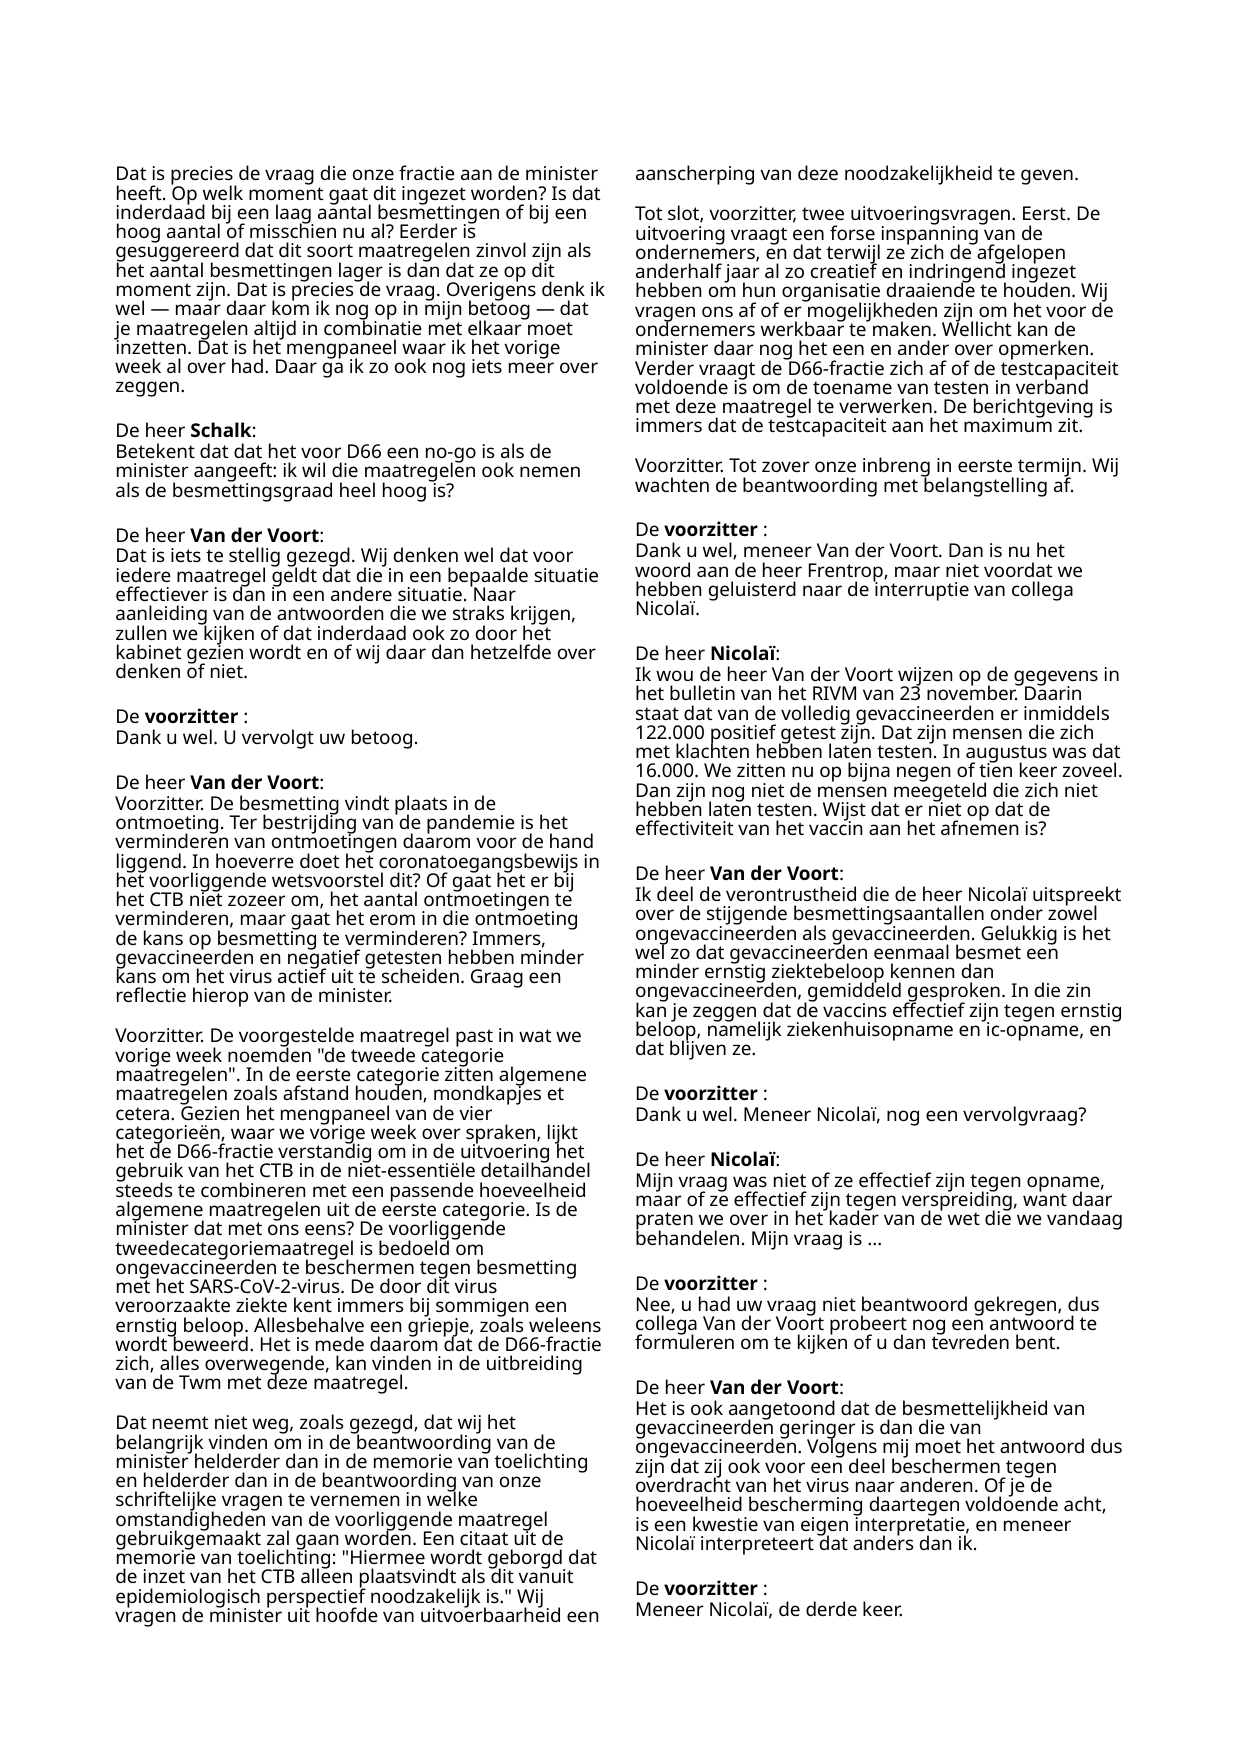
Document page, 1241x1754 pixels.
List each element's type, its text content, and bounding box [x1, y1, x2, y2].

text De heer Van der Voort: [635, 860, 1125, 886]
text De heer Nicolaï: [635, 640, 1125, 666]
text Dat is iets te stellig gezegd. Wij denken wel dat voor iedere maatregel geldt dat die in een bepaalde situatie effectiever is dan in een andere situatie. Naar aanleiding van de antwoorden die we straks krijgen, zullen we kijken of dat inderdaad ook zo door het kabinet gezien wordt en of wij daar dan hetzelfde over denken of niet. [115, 547, 605, 682]
text Mijn vraag was niet of ze effectief zijn tegen opname, maar of ze effectief zijn tegen verspreiding, want daar praten we over in het kader van de wet die we vandaag behandelen. Mijn vraag is … [635, 1172, 1125, 1249]
text Dat is precies de vraag die onze fractie aan de minister heeft. Op welk moment gaat dit ingezet worden? Is dat inderdaad bij een laag aantal besmettingen of bij een hoog aantal of misschien nu al? Eerder is gesuggereerd dat dit soort maatregelen zinvol zijn als het aantal besmettingen lager is dan dat ze op dit moment zijn. Dat is precies de vraag. Overigens denk ik wel — maar daar kom ik nog op in mijn betoog — dat je maatregelen altijd in combinatie met elkaar moet inzetten. Dat is het mengpaneel waar ik het vorige week al over had. Daar ga ik zo ook nog iets meer over zeggen. [115, 165, 605, 397]
text De voorzitter : [635, 1575, 1125, 1601]
text Dank u wel. U vervolgt uw betoog. [115, 729, 605, 748]
text Ik deel de verontrustheid die de heer Nicolaï uitspreekt over de stijgende besmettingsaantallen onder zowel ongevaccineerden als gevaccineerden. Gelukkig is het wel zo dat gevaccineerden eenmaal besmet een minder ernstig ziektebeloop kennen dan ongevaccineerden, gemiddeld gesproken. In die zin kan je zeggen dat de vaccins effectief zijn tegen ernstig beloop, namelijk ziekenhuisopname en ic-opname, en dat blijven ze. [635, 886, 1125, 1059]
text Tot slot, voorzitter, twee uitvoeringsvragen. Eerst. De uitvoering vraagt een forse inspanning van de ondernemers, en dat terwijl ze zich de afgelopen anderhalf jaar al zo creatief en indringend ingezet hebben om hun organisatie draaiende te houden. Wij vragen ons af of er mogelijkheden zijn om het voor de ondernemers werkbaar te maken. Wellicht kan de minister daar nog het een en ander over opmerken. Verder vraagt de D66-fractie zich af of de testcapaciteit voldoende is om de toename van testen in verband met deze maatregel te verwerken. De berichtgeving is immers dat de testcapaciteit aan het maximum zit. [635, 205, 1125, 437]
text De voorzitter : [635, 1080, 1125, 1106]
text De voorzitter : [635, 517, 1125, 542]
text Voorzitter. De besmetting vindt plaats in de ontmoeting. Ter bestrijding van de pandemie is het verminderen van ontmoetingen daarom voor de hand liggend. In hoeverre doet het coronatoegangsbewijs in het voorliggende wetsvoorstel dit? Of gaat het er bij het CTB niet zozeer om, het aantal ontmoetingen te verminderen, maar gaat het erom in die ontmoeting de kans op besmetting te verminderen? Immers, gevaccineerden en negatief getesten hebben minder kans om het virus actief uit te scheiden. Graag een reflectie hierop van de minister. [115, 795, 605, 1007]
text De heer Nicolaï: [635, 1146, 1125, 1172]
text Dat neemt niet weg, zoals gezegd, dat wij het belangrijk vinden om in de beantwoording van de minister helderder dan in de memorie van toelichting en helderder dan in de beantwoording van onze schriftelijke vragen te vernemen in welke omstandigheden van de voorliggende maatregel gebruikgemaakt zal gaan worden. Een citaat uit de memorie van toelichting: "Hiermee wordt geborgd dat de inzet van het CTB alleen plaatsvindt als dit vanuit epidemiologisch perspectief noodzakelijk is." Wij vragen de minister uit hoofde van uitvoerbaarheid een [115, 1414, 605, 1626]
text Dank u wel, meneer Van der Voort. Dan is nu het woord aan de heer Frentrop, maar niet voordat we hebben geluisterd naar de interruptie van collega Nicolaï. [635, 542, 1125, 619]
text De heer Van der Voort: [115, 522, 605, 547]
text Voorzitter. Tot zover onze inbreng in eerste termijn. Wij wachten de beantwoording met belangstelling af. [635, 457, 1125, 496]
text De heer Schalk: [115, 417, 605, 443]
text De heer Van der Voort: [115, 769, 605, 795]
text Meneer Nicolaï, de derde keer. [635, 1601, 1125, 1620]
text Het is ook aangetoond dat de besmettelijkheid van gevaccineerden geringer is dan die van ongevaccineerden. Volgens mij moet het antwoord dus zijn dat zij ook voor een deel beschermen tegen overdracht van het virus naar anderen. Of je de hoeveelheid bescherming daartegen voldoende acht, is een kwestie van eigen interpretatie, en meneer Nicolaï interpreteert dat anders dan ik. [635, 1400, 1125, 1554]
text Nee, u had uw vraag niet beantwoord gekregen, dus collega Van der Voort probeert nog een antwoord te formuleren om te kijken of u dan tevreden bent. [635, 1296, 1125, 1353]
text De voorzitter : [115, 703, 605, 729]
text De heer Van der Voort: [635, 1374, 1125, 1400]
text Betekent dat dat het voor D66 een no-go is als de minister aangeeft: ik wil die maatregelen ook nemen als de besmettingsgraad heel hoog is? [115, 443, 605, 501]
text Dank u wel. Meneer Nicolaï, nog een vervolgvraag? [635, 1106, 1125, 1125]
text aanscherping van deze noodzakelijkheid te geven. [635, 165, 1125, 184]
text Ik wou de heer Van der Voort wijzen op de gegevens in het bulletin van het RIVM van 23 november. Daarin staat dat van de volledig gevaccineerden er inmiddels 122.000 positief getest zijn. Dat zijn mensen die zich met klachten hebben laten testen. In augustus was dat 16.000. We zitten nu op bijna negen of tien keer zoveel. Dan zijn nog niet de mensen meegeteld die zich niet hebben laten testen. Wijst dat er niet op dat de effectiviteit van het vaccin aan het afnemen is? [635, 666, 1125, 839]
text De voorzitter : [635, 1270, 1125, 1296]
text Voorzitter. De voorgestelde maatregel past in wat we vorige week noemden "de tweede categorie maatregelen". In de eerste categorie zitten algemene maatregelen zoals afstand houden, mondkapjes et cetera. Gezien het mengpaneel van de vier categorieën, waar we vorige week over spraken, lijkt het de D66-fractie verstandig om in de uitvoering het gebruik van het CTB in de niet-essentiële detailhandel steeds te combineren met een passende hoeveelheid algemene maatregelen uit de eerste categorie. Is de minister dat met ons eens? De voorliggende tweedecategoriemaatregel is bedoeld om ongevaccineerden te beschermen tegen besmetting met het SARS-CoV-2-virus. De door dit virus veroorzaakte ziekte kent immers bij sommigen een ernstig beloop. Allesbehalve een griepje, zoals weleens wordt beweerd. Het is mede daarom dat de D66-fractie zich, alles overwegende, kan vinden in de uitbreiding van de Twm met deze maatregel. [115, 1027, 605, 1394]
